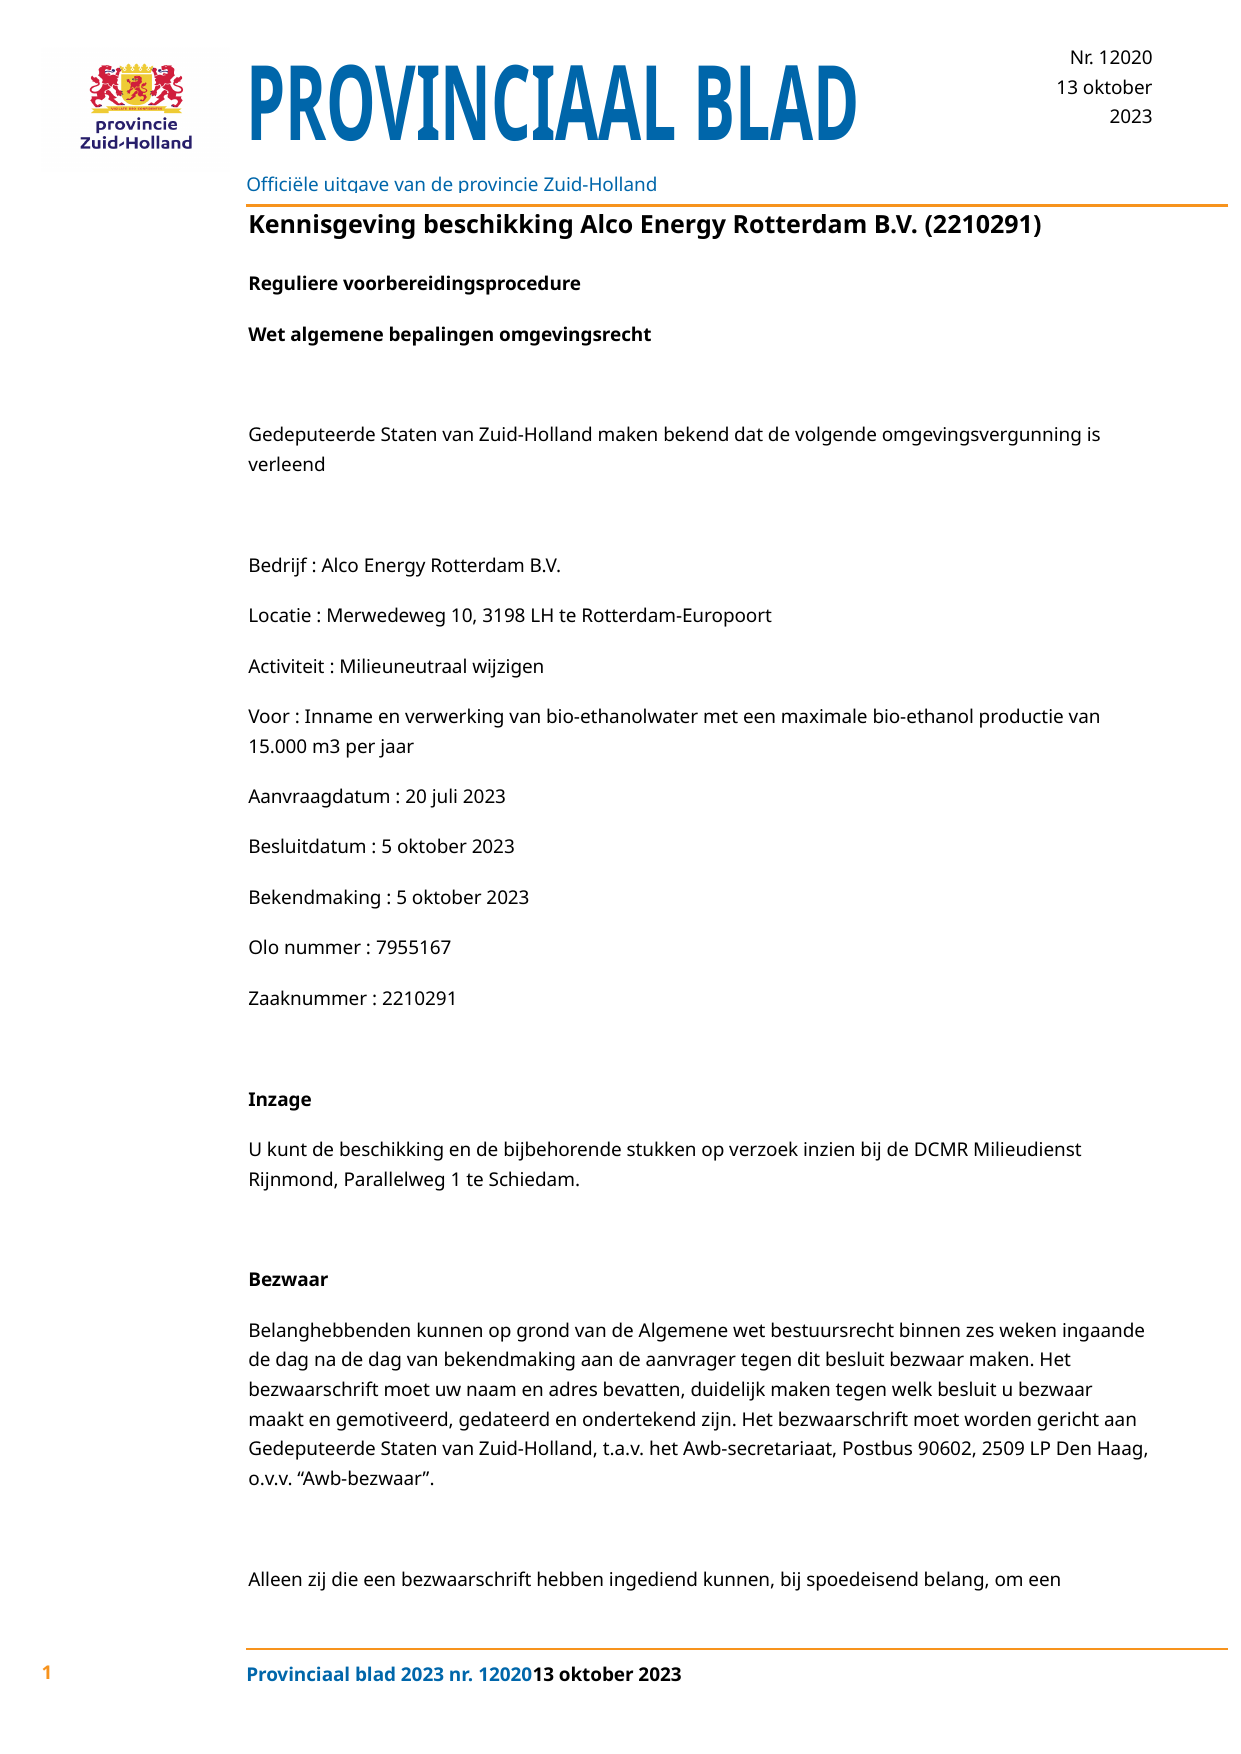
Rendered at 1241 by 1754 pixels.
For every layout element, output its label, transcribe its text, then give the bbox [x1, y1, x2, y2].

text Aanvraagdatum : 20 juli 2023 [248, 783, 1152, 809]
text Belanghebbenden kunnen op grond van de Algemene wet bestuursrecht binnen zes weken ingaande de dag na de dag van bekendmaking aan de aanvrager tegen dit besluit bezwaar maken. Het bezwaarschrift moet uw naam en adres bevatten, duidelijk maken tegen welk besluit u bezwaar maakt en gemotiveerd, gedateerd en ondertekend zijn. Het bezwaarschrift moet worden gericht aan Gedeputeerde Staten van Zuid-Holland, t.a.v. het Awb-secretariaat, Postbus 90602, 2509 LP Den Haag, o.v.v. “Awb-bezwaar”. [248, 1317, 1152, 1491]
text Bekendmaking : 5 oktober 2023 [248, 884, 1152, 910]
text Wet algemene bepalingen omgevingsrecht [248, 321, 1152, 346]
text U kunt de beschikking en de bijbehorende stukken op verzoek inzien bij de DCMR Milieudienst Rijnmond, Parallelweg 1 te Schiedam. [248, 1136, 1152, 1191]
text Activiteit : Milieuneutraal wijzigen [248, 653, 1152, 678]
text Voor : Inname en verwerking van bio-ethanolwater met een maximale bio-ethanol productie van 15.000 m3 per jaar [248, 703, 1152, 758]
text Olo nummer : 7955167 [248, 934, 1152, 960]
text Alleen zij die een bezwaarschrift hebben ingediend kunnen, bij spoedeisend belang, om een [248, 1566, 1152, 1591]
text Bezwaar [248, 1267, 1152, 1292]
text Bedrijf : Alco Energy Rotterdam B.V. [248, 552, 1152, 578]
text Zaaknummer : 2210291 [248, 985, 1152, 1011]
text Inzage [248, 1086, 1152, 1111]
text Kennisgeving beschikking Alco Energy Rotterdam B.V. (2210291) [248, 207, 1152, 241]
picture [41, 47, 231, 172]
text Gedeputeerde Staten van Zuid-Holland maken bekend dat de volgende omgevingsvergunning is verleend [248, 422, 1152, 477]
text Locatie : Merwedeweg 10, 3198 LH te Rotterdam-Europoort [248, 602, 1152, 628]
text Besluitdatum : 5 oktober 2023 [248, 834, 1152, 859]
text Reguliere voorbereidingsprocedure [248, 270, 1152, 296]
